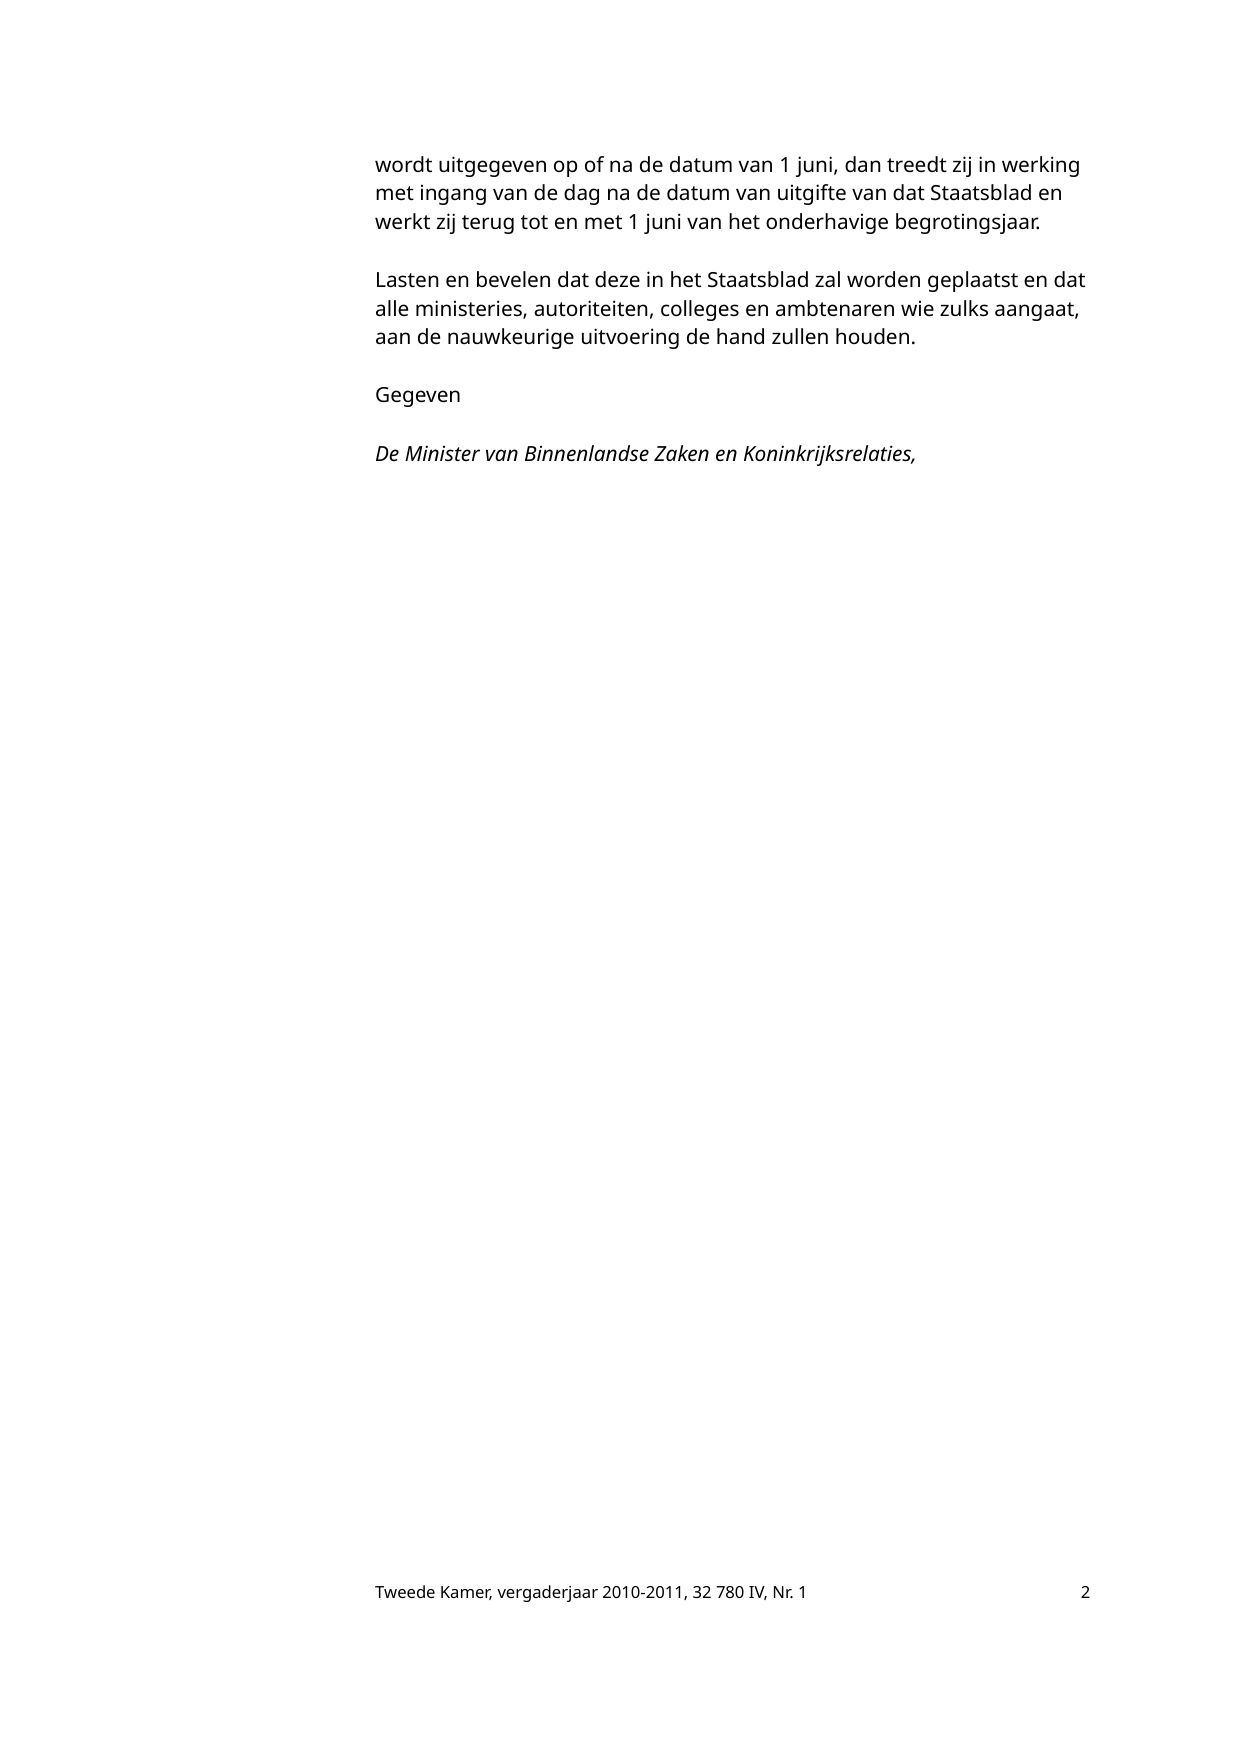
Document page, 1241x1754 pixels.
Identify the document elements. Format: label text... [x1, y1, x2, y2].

text wordt uitgegeven op of na de datum van 1 juni, dan treedt zij in werking met ingang van de dag na de datum van uitgifte van dat Staatsblad en werkt zij terug tot en met 1 juni van het onderhavige begrotingsjaar. [375, 150, 1090, 235]
text De Minister van Binnenlandse Zaken en Koninkrijksrelaties, [375, 439, 1090, 467]
text Lasten en bevelen dat deze in het Staatsblad zal worden geplaatst en dat alle ministeries, autoriteiten, colleges en ambtenaren wie zulks aangaat, aan de nauwkeurige uitvoering de hand zullen houden. [375, 265, 1090, 351]
text Gegeven [375, 381, 1090, 409]
